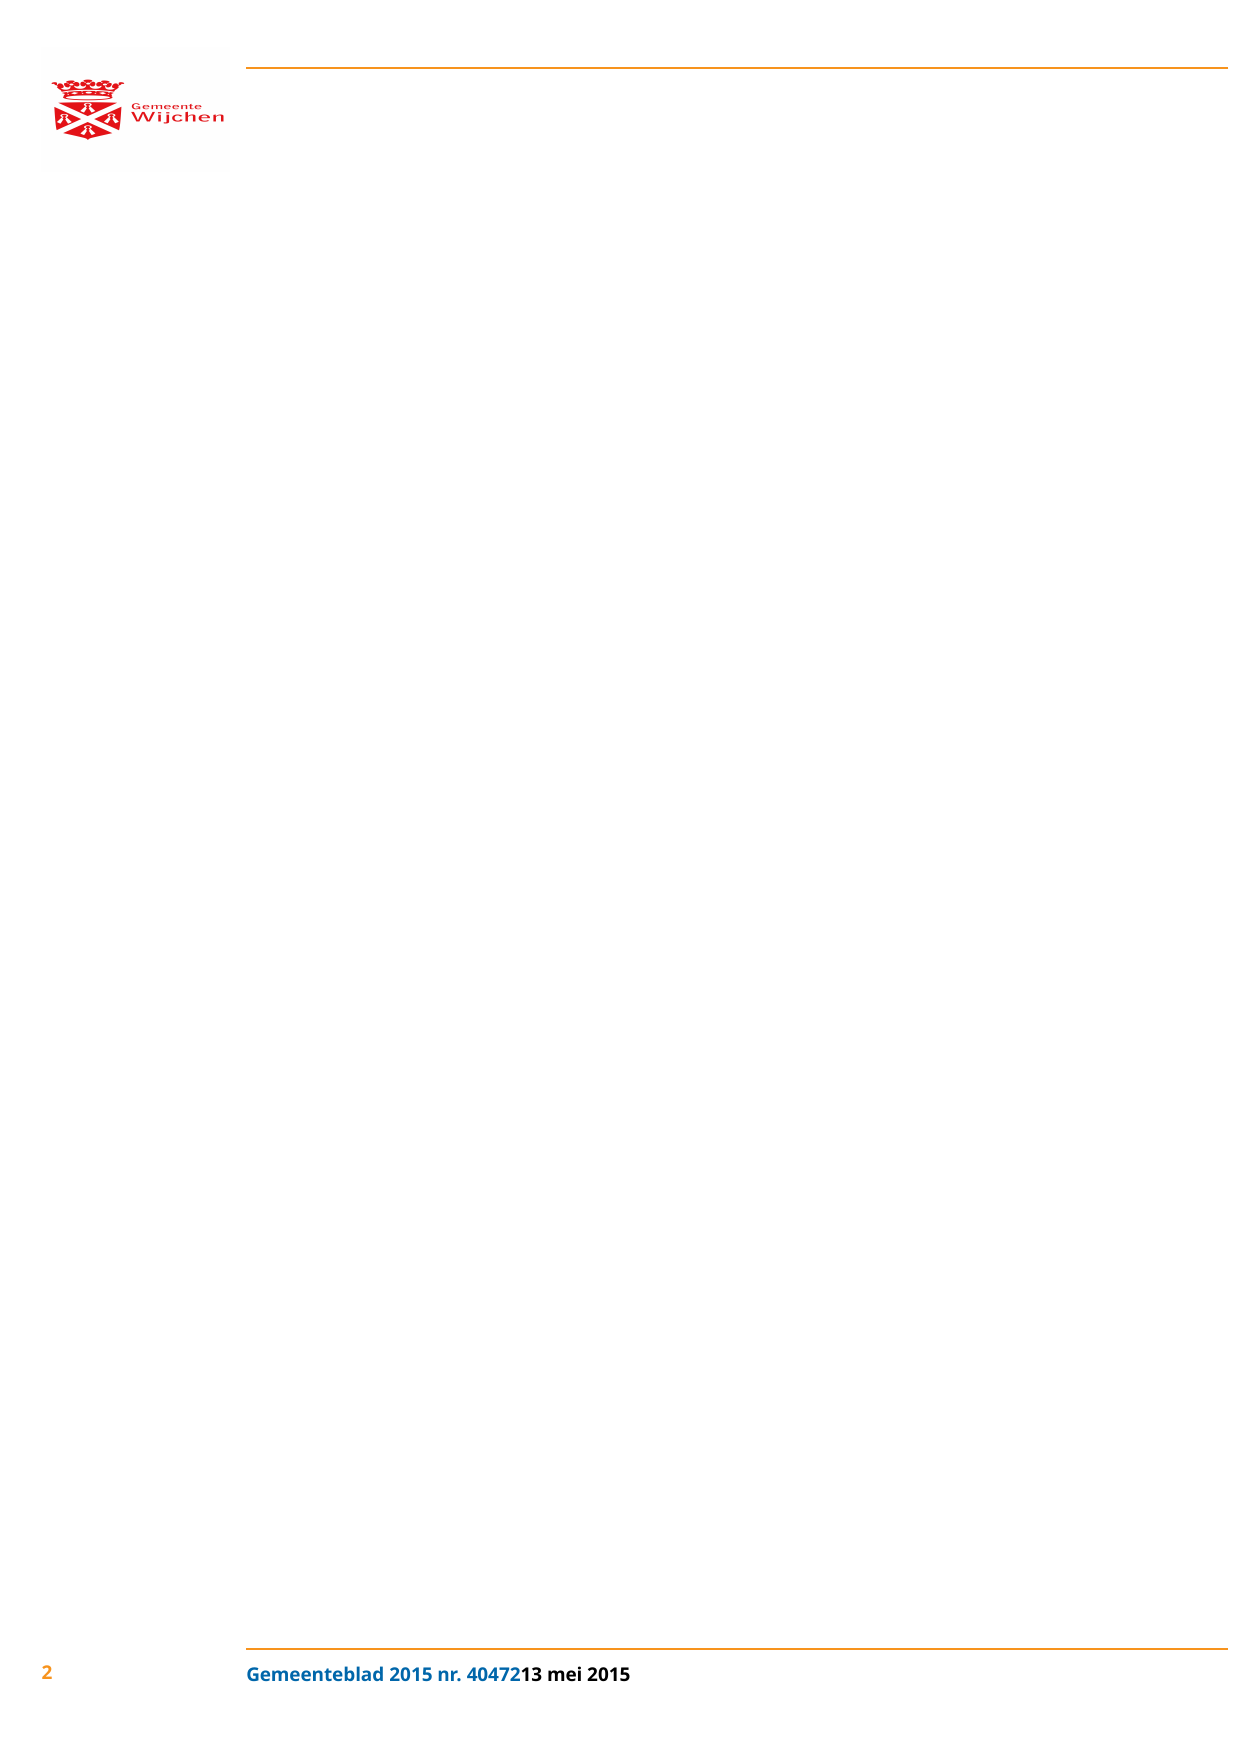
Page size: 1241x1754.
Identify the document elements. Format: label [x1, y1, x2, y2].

picture [41, 47, 231, 172]
